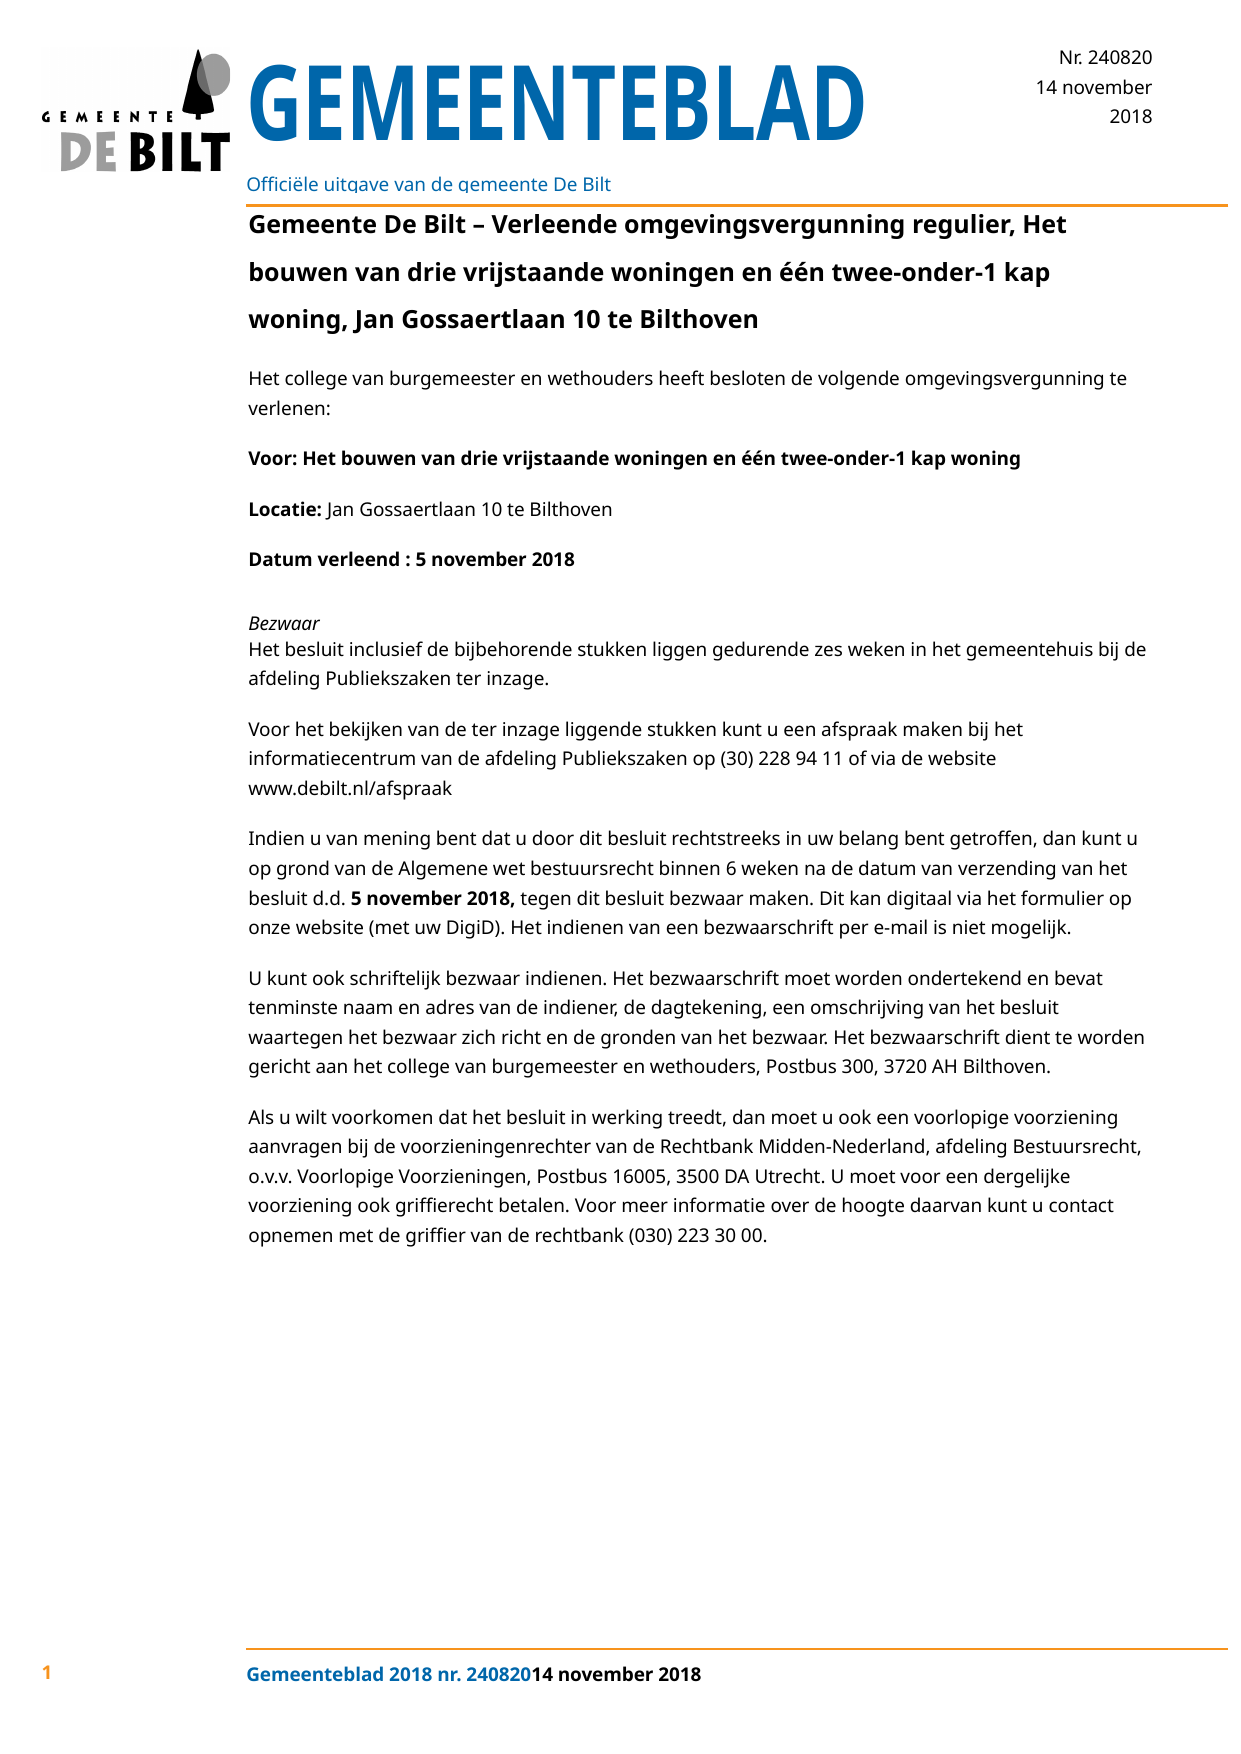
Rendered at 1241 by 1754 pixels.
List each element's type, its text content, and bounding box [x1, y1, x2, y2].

text Locatie: Jan Gossaertlaan 10 te Bilthoven [248, 496, 1152, 522]
picture [41, 47, 231, 172]
text Bezwaar [248, 610, 1152, 636]
text Voor het bekijken van de ter inzage liggende stukken kunt u een afspraak maken bij het informatiecentrum van de afdeling Publiekszaken op (30) 228 94 11 of via de website www.debilt.nl/afspraak [248, 716, 1152, 801]
text Het college van burgemeester en wethouders heeft besloten de volgende omgevingsvergunning te verlenen: [248, 366, 1152, 421]
text Datum verleend : 5 november 2018 [248, 546, 1152, 572]
text U kunt ook schriftelijk bezwaar indienen. Het bezwaarschrift moet worden ondertekend en bevat tenminste naam en adres van de indiener, de dagtekening, een omschrijving van het besluit waartegen het bezwaar zich richt en de gronden van het bezwaar. Het bezwaarschrift dient te worden gericht aan het college van burgemeester en wethouders, Postbus 300, 3720 AH Bilthoven. [248, 965, 1152, 1079]
text Gemeente De Bilt – Verleende omgevingsvergunning regulier, Het bouwen van drie vrijstaande woningen en één twee-onder-1 kap woning, Jan Gossaertlaan 10 te Bilthoven [248, 207, 1152, 336]
text Voor: Het bouwen van drie vrijstaande woningen en één twee-onder-1 kap woning [248, 446, 1152, 471]
text Het besluit inclusief de bijbehorende stukken liggen gedurende zes weken in het gemeentehuis bij de afdeling Publiekszaken ter inzage. [248, 636, 1152, 691]
text Als u wilt voorkomen dat het besluit in werking treedt, dan moet u ook een voorlopige voorziening aanvragen bij de voorzieningenrechter van de Rechtbank Midden-Nederland, afdeling Bestuursrecht, o.v.v. Voorlopige Voorzieningen, Postbus 16005, 3500 DA Utrecht. U moet voor een dergelijke voorziening ook griffierecht betalen. Voor meer informatie over de hoogte daarvan kunt u contact opnemen met de griffier van de rechtbank (030) 223 30 00. [248, 1104, 1152, 1248]
text Indien u van mening bent dat u door dit besluit rechtstreeks in uw belang bent getroffen, dan kunt u op grond van de Algemene wet bestuursrecht binnen 6 weken na de datum van verzending van het besluit d.d. 5 november 2018, tegen dit besluit bezwaar maken. Dit kan digitaal via het formulier op onze website (met uw DigiD). Het indienen van een bezwaarschrift per e-mail is niet mogelijk. [248, 826, 1152, 940]
